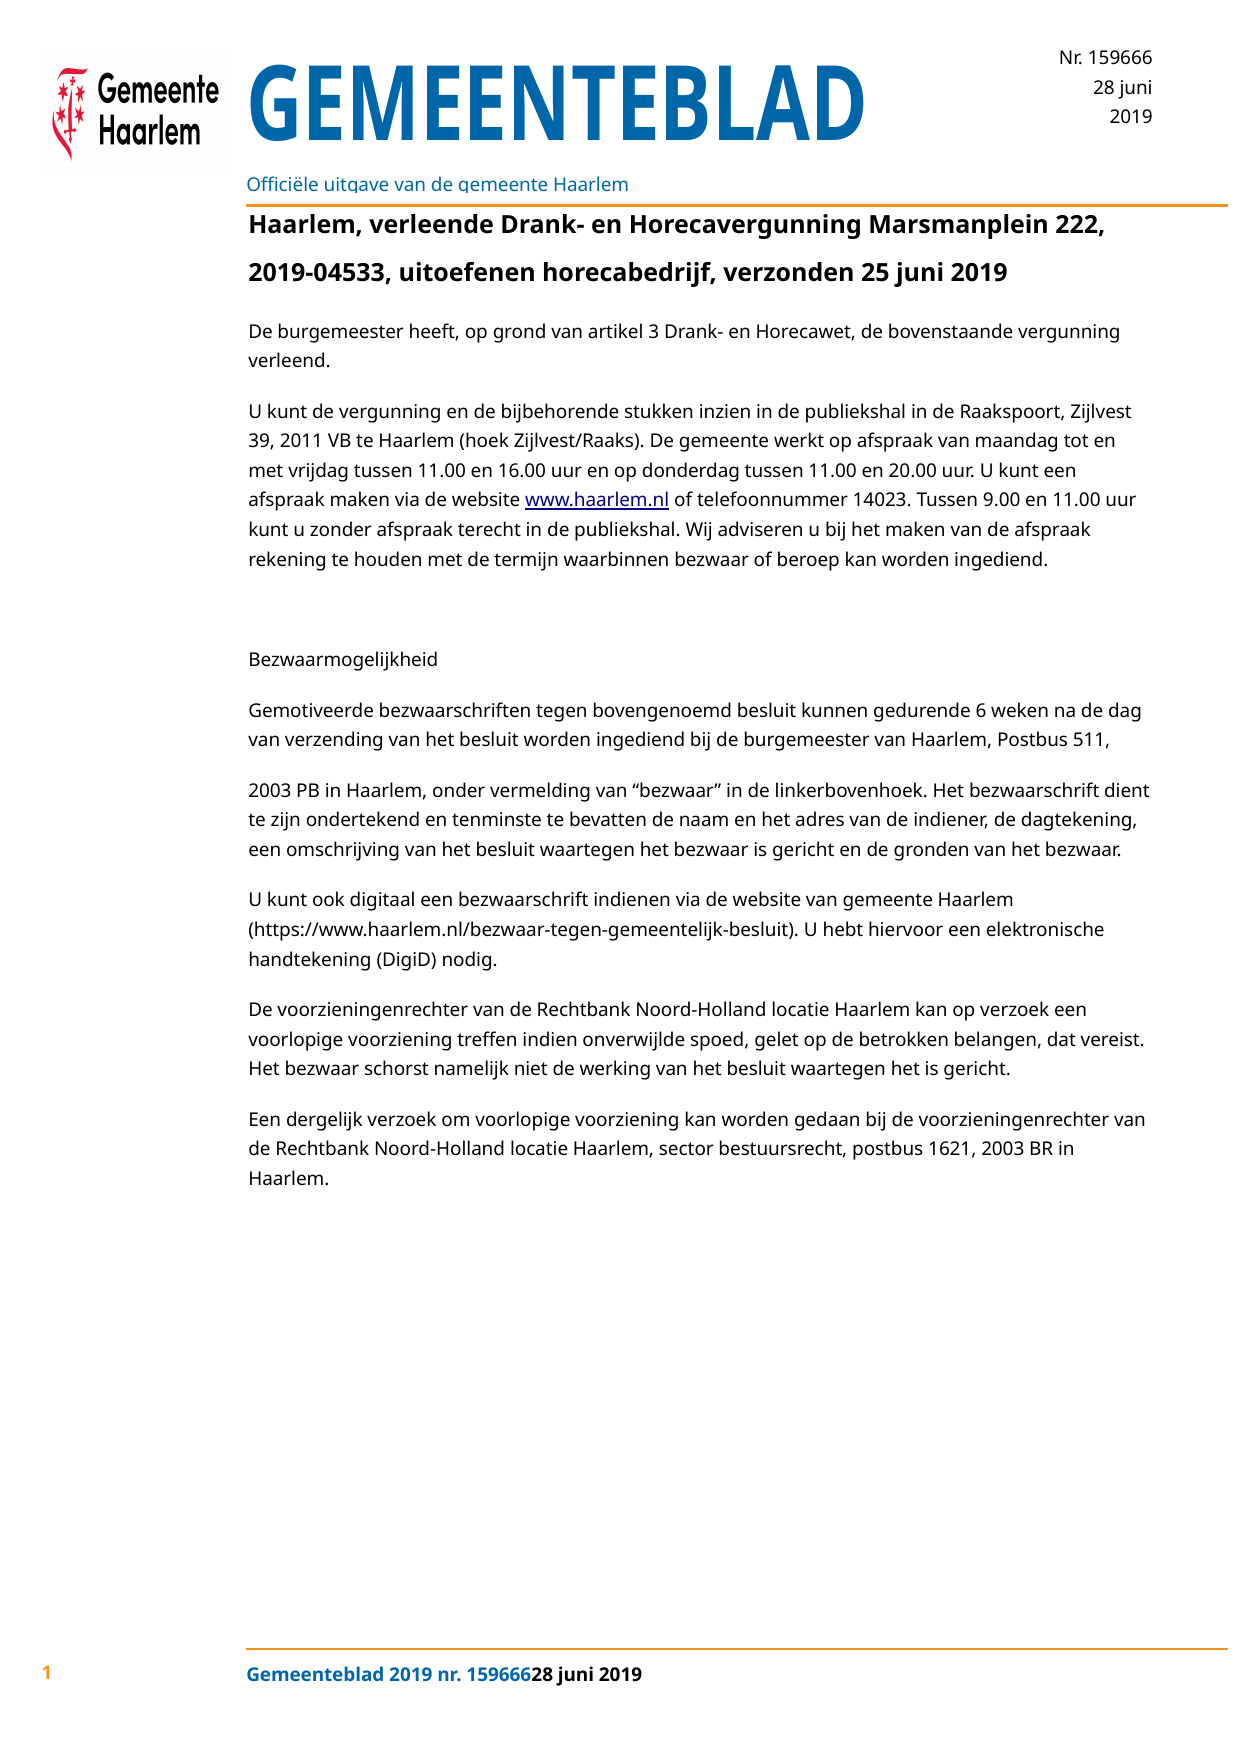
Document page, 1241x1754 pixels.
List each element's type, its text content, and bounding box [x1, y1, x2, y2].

text De burgemeester heeft, op grond van artikel 3 Drank- en Horecawet, de bovenstaande vergunning verleend. [248, 318, 1152, 373]
text De voorzieningenrechter van de Rechtbank Noord-Holland locatie Haarlem kan op verzoek een voorlopige voorziening treffen indien onverwijlde spoed, gelet op de betrokken belangen, dat vereist. Het bezwaar schorst namelijk niet de werking van het besluit waartegen het is gericht. [248, 996, 1152, 1081]
text 2003 PB in Haarlem, onder vermelding van “bezwaar” in de linkerbovenhoek. Het bezwaarschrift dient te zijn ondertekend en tenminste te bevatten de naam en het adres van de indiener, de dagtekening, een omschrijving van het besluit waartegen het bezwaar is gericht en de gronden van het bezwaar. [248, 777, 1152, 862]
text Bezwaarmogelijkheid [248, 647, 1152, 672]
text U kunt de vergunning en de bijbehorende stukken inzien in de publiekshal in de Raakspoort, Zijlvest 39, 2011 VB te Haarlem (hoek Zijlvest/Raaks). De gemeente werkt op afspraak van maandag tot en met vrijdag tussen 11.00 en 16.00 uur en op donderdag tussen 11.00 en 20.00 uur. U kunt een afspraak maken via de website www.haarlem.nl of telefoonnummer 14023. Tussen 9.00 en 11.00 uur kunt u zonder afspraak terecht in de publiekshal. Wij adviseren u bij het maken van de afspraak rekening te houden met de termijn waarbinnen bezwaar of beroep kan worden ingediend. [248, 398, 1152, 572]
text Haarlem, verleende Drank- en Horecavergunning Marsmanplein 222, 2019-04533, uitoefenen horecabedrijf, verzonden 25 juni 2019 [248, 207, 1152, 288]
text U kunt ook digitaal een bezwaarschrift indienen via de website van gemeente Haarlem (https://www.haarlem.nl/bezwaar-tegen-gemeentelijk-besluit). U hebt hiervoor een elektronische handtekening (DigiD) nodig. [248, 887, 1152, 972]
text Gemotiveerde bezwaarschriften tegen bovengenoemd besluit kunnen gedurende 6 weken na de dag van verzending van het besluit worden ingediend bij de burgemeester van Haarlem, Postbus 511, [248, 697, 1152, 752]
picture [41, 47, 231, 172]
text Een dergelijk verzoek om voorlopige voorziening kan worden gedaan bij de voorzieningenrechter van de Rechtbank Noord-Holland locatie Haarlem, sector bestuursrecht, postbus 1621, 2003 BR in Haarlem. [248, 1106, 1152, 1191]
